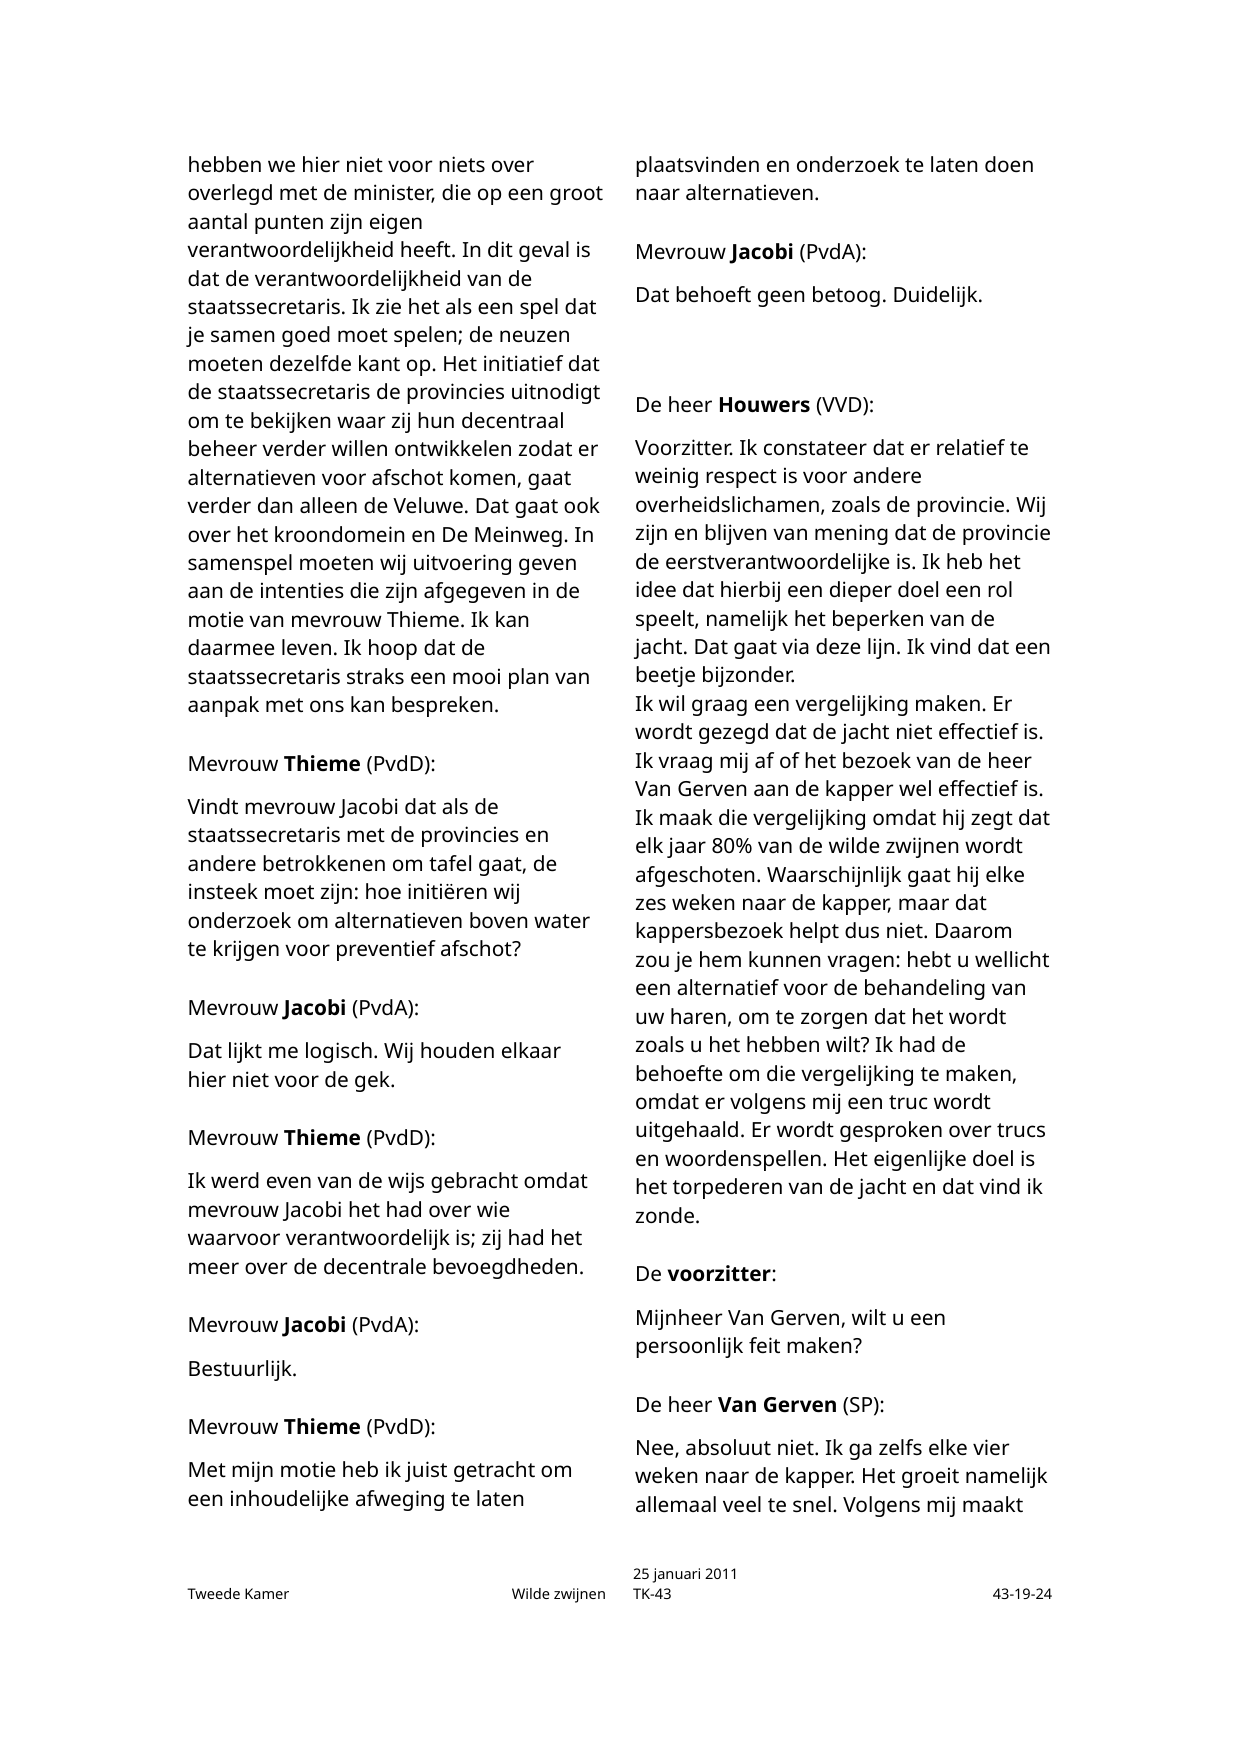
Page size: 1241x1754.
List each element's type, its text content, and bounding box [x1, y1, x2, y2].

text Nee, absoluut niet. Ik ga zelfs elke vier weken naar de kapper. Het groeit namelijk allemaal veel te snel. Volgens mij maakt [635, 1433, 1053, 1518]
text Dat lijkt me logisch. Wij houden elkaar hier niet voor de gek. [187, 1036, 605, 1093]
text Mevrouw Thieme (PvdD): [187, 1123, 605, 1152]
text Mijnheer Van Gerven, wilt u een persoonlijk feit maken? [635, 1303, 1053, 1360]
text De heer Houwers (VVD): [635, 390, 1053, 418]
text plaatsvinden en onderzoek te laten doen naar alternatieven. [635, 150, 1053, 207]
text Met mijn motie heb ik juist getracht om een inhoudelijke afweging te laten [187, 1456, 605, 1512]
text  [635, 339, 1053, 367]
text Bestuurlijk. [187, 1354, 605, 1382]
text De heer Van Gerven (SP): [635, 1390, 1053, 1418]
text Mevrouw Jacobi (PvdA): [187, 1310, 605, 1339]
text Dat behoeft geen betoog. Duidelijk. [635, 280, 1053, 309]
text Mevrouw Jacobi (PvdA): [635, 237, 1053, 265]
text Ik wil graag een vergelijking maken. Er wordt gezegd dat de jacht niet effectief is. Ik vraag mij af of het bezoek van de heer Van Gerven aan de kapper wel effectief is. Ik maak die vergelijking omdat hij zegt dat elk jaar 80% van de wilde zwijnen wordt afgeschoten. Waarschijnlijk gaat hij elke zes weken naar de kapper, maar dat kappersbezoek helpt dus niet. Daarom zou je hem kunnen vragen: hebt u wellicht een alternatief voor de behandeling van uw haren, om te zorgen dat het wordt zoals u het hebben wilt? Ik had de behoefte om die vergelijking te maken, omdat er volgens mij een truc wordt uitgehaald. Er wordt gesproken over trucs en woordenspellen. Het eigenlijke doel is het torpederen van de jacht en dat vind ik zonde. [635, 689, 1053, 1229]
text Mevrouw Thieme (PvdD): [187, 1412, 605, 1441]
text Voorzitter. Ik constateer dat er relatief te weinig respect is voor andere overheidslichamen, zoals de provincie. Wij zijn en blijven van mening dat de provincie de eerstverantwoordelijke is. Ik heb het idee dat hierbij een dieper doel een rol speelt, namelijk het beperken van de jacht. Dat gaat via deze lijn. Ik vind dat een beetje bijzonder. [635, 433, 1053, 689]
text De voorzitter: [635, 1259, 1053, 1288]
text Vindt mevrouw Jacobi dat als de staatssecretaris met de provincies en andere betrokkenen om tafel gaat, de insteek moet zijn: hoe initiëren wij onderzoek om alternatieven boven water te krijgen voor preventief afschot? [187, 792, 605, 963]
text Ik werd even van de wijs gebracht omdat mevrouw Jacobi het had over wie waarvoor verantwoordelijk is; zij had het meer over de decentrale bevoegdheden. [187, 1167, 605, 1280]
text Mevrouw Jacobi (PvdA): [187, 993, 605, 1021]
text hebben we hier niet voor niets over overlegd met de minister, die op een groot aantal punten zijn eigen verantwoordelijkheid heeft. In dit geval is dat de verantwoordelijkheid van de staatssecretaris. Ik zie het als een spel dat je samen goed moet spelen; de neuzen moeten dezelfde kant op. Het initiatief dat de staatssecretaris de provincies uitnodigt om te bekijken waar zij hun decentraal beheer verder willen ontwikkelen zodat er alternatieven voor afschot komen, gaat verder dan alleen de Veluwe. Dat gaat ook over het kroondomein en De Meinweg. In samenspel moeten wij uitvoering geven aan de intenties die zijn afgegeven in de motie van mevrouw Thieme. Ik kan daarmee leven. Ik hoop dat de staatssecretaris straks een mooi plan van aanpak met ons kan bespreken. [187, 150, 605, 719]
text Mevrouw Thieme (PvdD): [187, 749, 605, 777]
